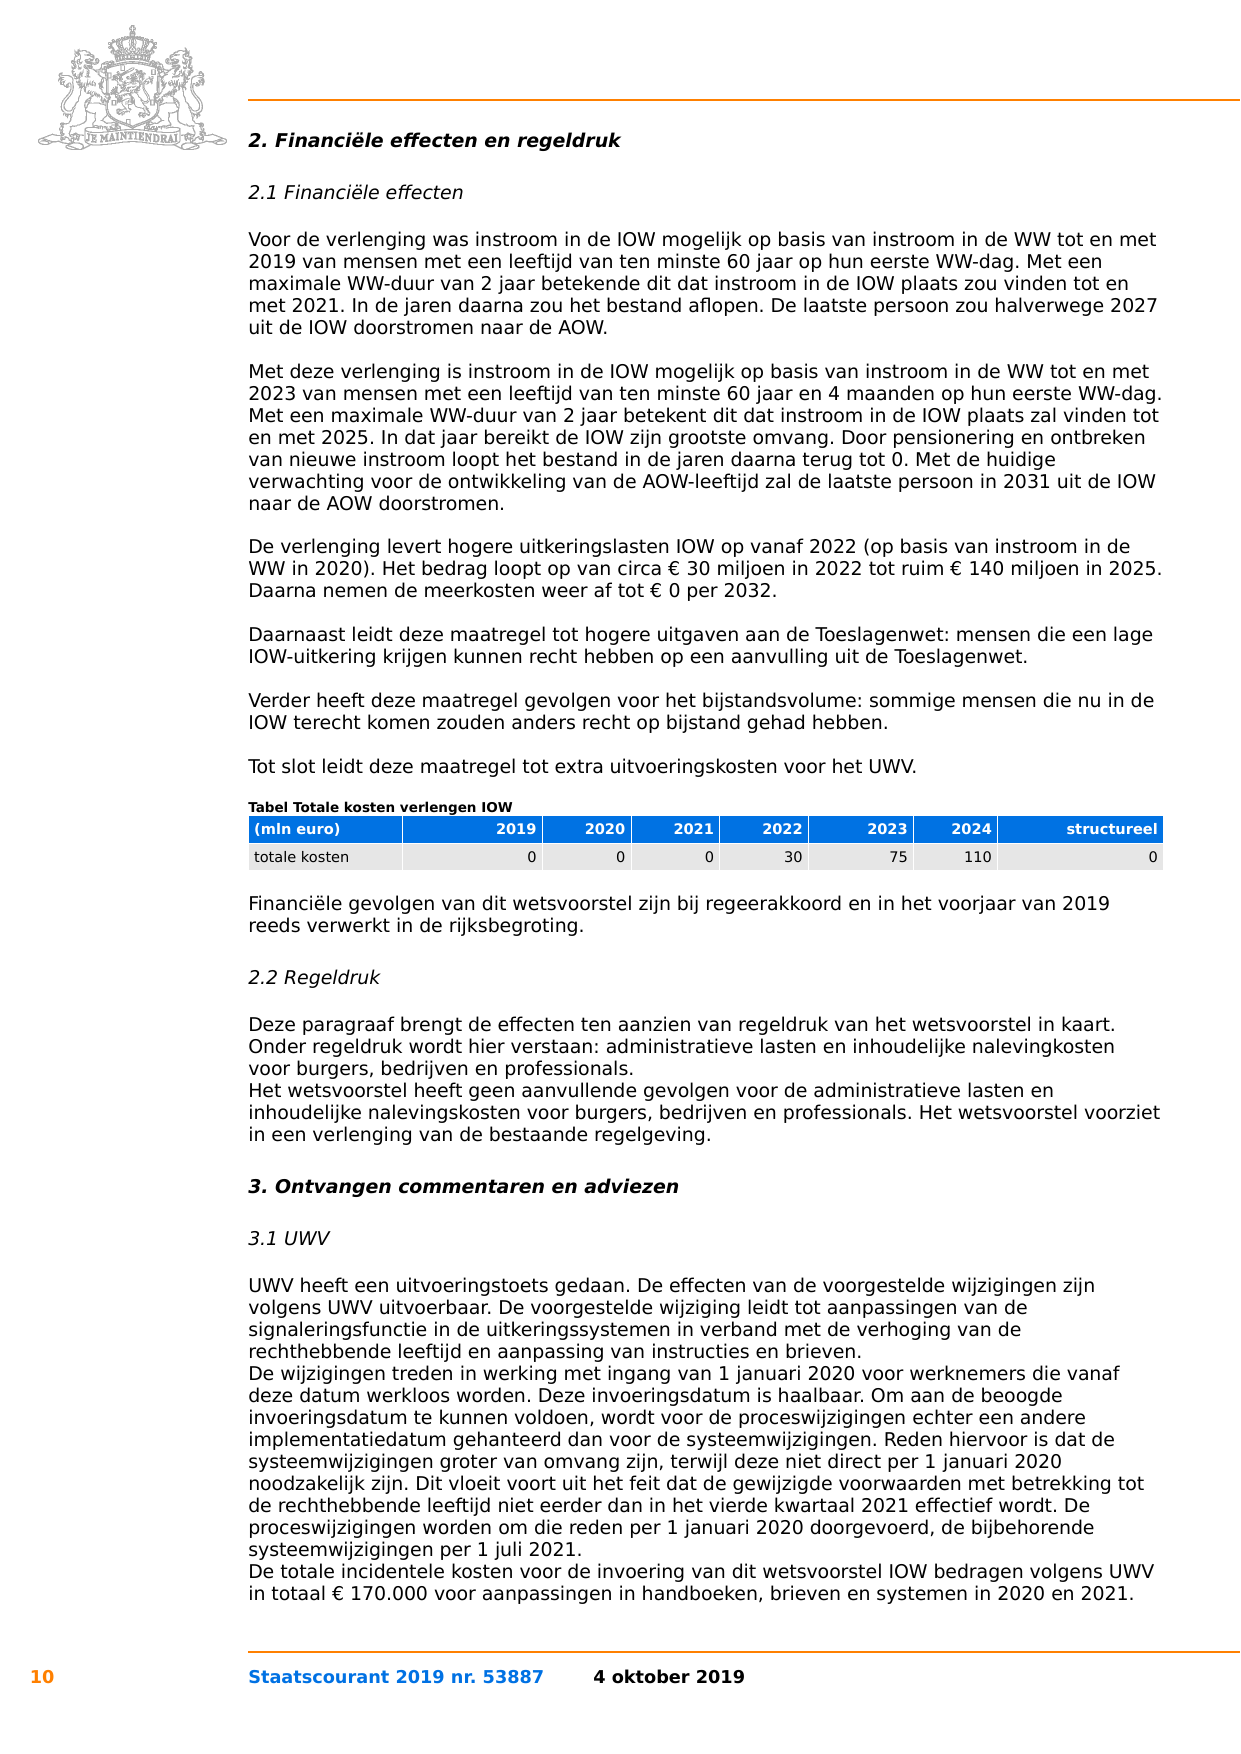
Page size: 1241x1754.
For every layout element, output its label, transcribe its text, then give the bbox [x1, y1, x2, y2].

table_cell 0 [403, 844, 542, 870]
subtitle 2.1 Financiële effecten [248, 182, 1163, 204]
table_cell structureel [998, 816, 1163, 843]
table_header Tabel Totale kosten verlengen IOW [248, 800, 1163, 815]
text Het wetsvoorstel heeft geen aanvullende gevolgen voor de administratieve lasten en inhoudelijke nalevingskosten voor burgers, bedrijven en professionals. Het wetsvoorstel voorziet in een verlenging van de bestaande regelgeving. [248, 1080, 1163, 1146]
text Voor de verlenging was instroom in de IOW mogelijk op basis van instroom in de WW tot en met 2019 van mensen met een leeftijd van ten minste 60 jaar op hun eerste WW-dag. Met een maximale WW-duur van 2 jaar betekende dit dat instroom in de IOW plaats zou vinden tot en met 2021. In de jaren daarna zou het bestand aflopen. De laatste persoon zou halverwege 2027 uit de IOW doorstromen naar de AOW. [248, 229, 1163, 339]
picture [38, 25, 227, 150]
text Tot slot leidt deze maatregel tot extra uitvoeringskosten voor het UWV. [248, 756, 1163, 778]
subtitle 3. Ontvangen commentaren en adviezen [248, 1176, 1163, 1198]
subtitle 2. Financiële effecten en regeldruk [248, 130, 1163, 152]
text Daarnaast leidt deze maatregel tot hogere uitgaven aan de Toeslagenwet: mensen die een lage IOW-uitkering krijgen kunnen recht hebben op een aanvulling uit de Toeslagenwet. [248, 624, 1163, 668]
table_cell 2019 [403, 816, 542, 843]
table_cell 0 [998, 844, 1163, 870]
subtitle 2.2 Regeldruk [248, 967, 1163, 989]
table_cell 110 [914, 844, 997, 870]
text De verlenging levert hogere uitkeringslasten IOW op vanaf 2022 (op basis van instroom in de WW in 2020). Het bedrag loopt op van circa € 30 miljoen in 2022 tot ruim € 140 miljoen in 2025. Daarna nemen de meerkosten weer af tot € 0 per 2032. [248, 536, 1163, 602]
table_cell (mln euro) [249, 816, 402, 843]
text De totale incidentele kosten voor de invoering van dit wetsvoorstel IOW bedragen volgens UWV in totaal € 170.000 voor aanpassingen in handboeken, brieven en systemen in 2020 en 2021. [248, 1561, 1163, 1604]
table_cell totale kosten [249, 844, 402, 870]
text De wijzigingen treden in werking met ingang van 1 januari 2020 voor werknemers die vanaf deze datum werkloos worden. Deze invoeringsdatum is haalbaar. Om aan de beoogde invoeringsdatum te kunnen voldoen, wordt voor de proceswijzigingen echter een andere implementatiedatum gehanteerd dan voor de systeemwijzigingen. Reden hiervoor is dat de systeemwijzigingen groter van omvang zijn, terwijl deze niet direct per 1 januari 2020 noodzakelijk zijn. Dit vloeit voort uit het feit dat de gewijzigde voorwaarden met betrekking tot de rechthebbende leeftijd niet eerder dan in het vierde kwartaal 2021 effectief wordt. De proceswijzigingen worden om die reden per 1 januari 2020 doorgevoerd, de bijbehorende systeemwijzigingen per 1 juli 2021. [248, 1363, 1163, 1561]
text Deze paragraaf brengt de effecten ten aanzien van regeldruk van het wetsvoorstel in kaart. Onder regeldruk wordt hier verstaan: administratieve lasten en inhoudelijke nalevingkosten voor burgers, bedrijven en professionals. [248, 1014, 1163, 1080]
table_cell 30 [720, 844, 808, 870]
subtitle 3.1 UWV [248, 1228, 1163, 1250]
table_cell 2022 [720, 816, 808, 843]
table_cell 2020 [543, 816, 631, 843]
table_cell 2024 [914, 816, 997, 843]
text Verder heeft deze maatregel gevolgen voor het bijstandsvolume: sommige mensen die nu in de IOW terecht komen zouden anders recht op bijstand gehad hebben. [248, 690, 1163, 734]
table_cell 2023 [809, 816, 913, 843]
table_cell 0 [543, 844, 631, 870]
table_cell 0 [632, 844, 719, 870]
text Met deze verlenging is instroom in de IOW mogelijk op basis van instroom in de WW tot en met 2023 van mensen met een leeftijd van ten minste 60 jaar en 4 maanden op hun eerste WW-dag. Met een maximale WW-duur van 2 jaar betekent dit dat instroom in de IOW plaats zal vinden tot en met 2025. In dat jaar bereikt de IOW zijn grootste omvang. Door pensionering en ontbreken van nieuwe instroom loopt het bestand in de jaren daarna terug tot 0. Met de huidige verwachting voor de ontwikkeling van de AOW-leeftijd zal de laatste persoon in 2031 uit de IOW naar de AOW doorstromen. [248, 361, 1163, 514]
table_cell 75 [809, 844, 913, 870]
table_cell 2021 [632, 816, 719, 843]
text Financiële gevolgen van dit wetsvoorstel zijn bij regeerakkoord en in het voorjaar van 2019 reeds verwerkt in de rijksbegroting. [248, 893, 1163, 937]
text UWV heeft een uitvoeringstoets gedaan. De effecten van de voorgestelde wijzigingen zijn volgens UWV uitvoerbaar. De voorgestelde wijziging leidt tot aanpassingen van de signaleringsfunctie in de uitkeringssystemen in verband met de verhoging van de rechthebbende leeftijd en aanpassing van instructies en brieven. [248, 1275, 1163, 1363]
